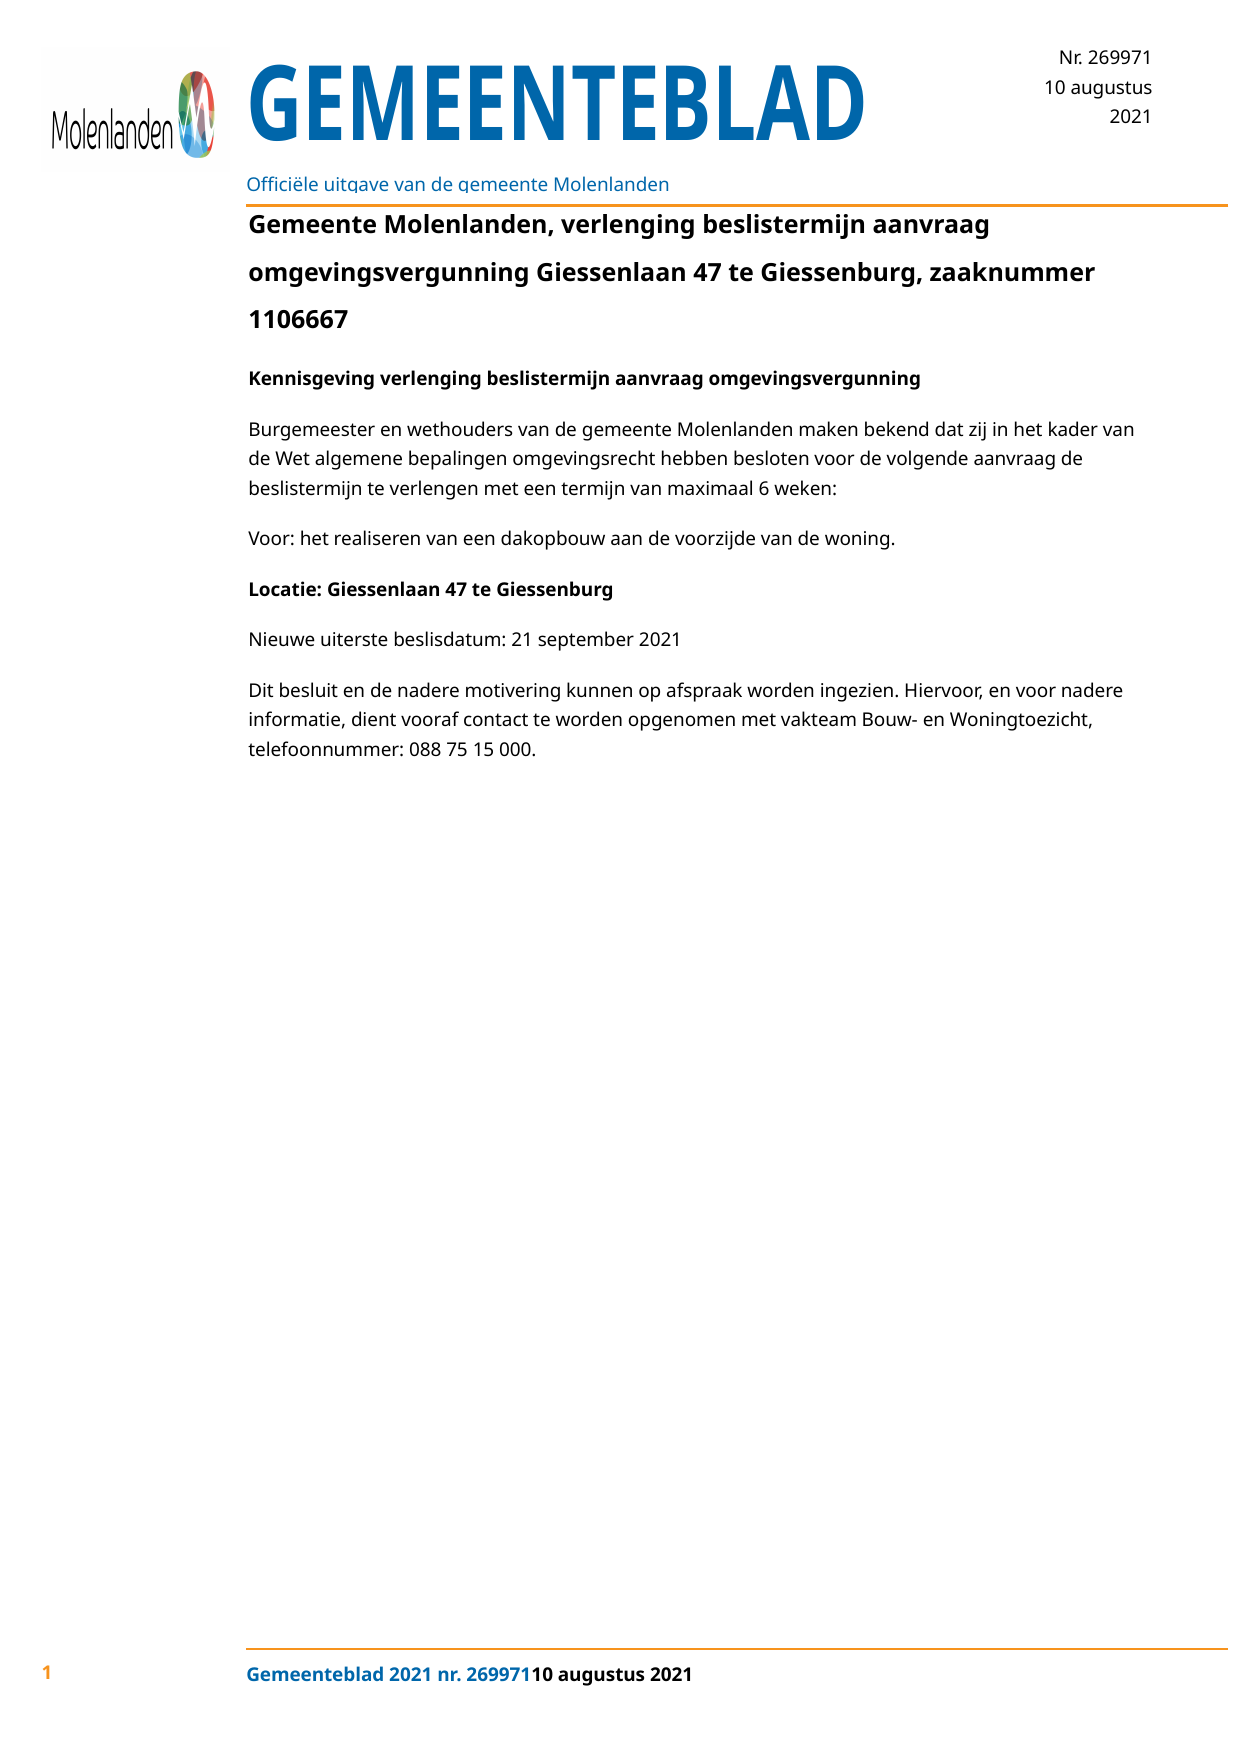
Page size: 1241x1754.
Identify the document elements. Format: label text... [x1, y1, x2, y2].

text Kennisgeving verlenging beslistermijn aanvraag omgevingsvergunning [248, 366, 1152, 391]
text Voor: het realiseren van een dakopbouw aan de voorzijde van de woning. [248, 526, 1152, 551]
text Dit besluit en de nadere motivering kunnen op afspraak worden ingezien. Hiervoor, en voor nadere informatie, dient vooraf contact te worden opgenomen met vakteam Bouw- en Woningtoezicht, telefoonnummer: 088 75 15 000. [248, 677, 1152, 762]
text Gemeente Molenlanden, verlenging beslistermijn aanvraag omgevingsvergunning Giessenlaan 47 te Giessenburg, zaaknummer 1106667 [248, 207, 1152, 336]
text Burgemeester en wethouders van de gemeente Molenlanden maken bekend dat zij in het kader van de Wet algemene bepalingen omgevingsrecht hebben besloten voor de volgende aanvraag de beslistermijn te verlengen met een termijn van maximaal 6 weken: [248, 416, 1152, 501]
text Nieuwe uiterste beslisdatum: 21 september 2021 [248, 626, 1152, 652]
text Locatie: Giessenlaan 47 te Giessenburg [248, 576, 1152, 602]
picture [41, 47, 231, 172]
